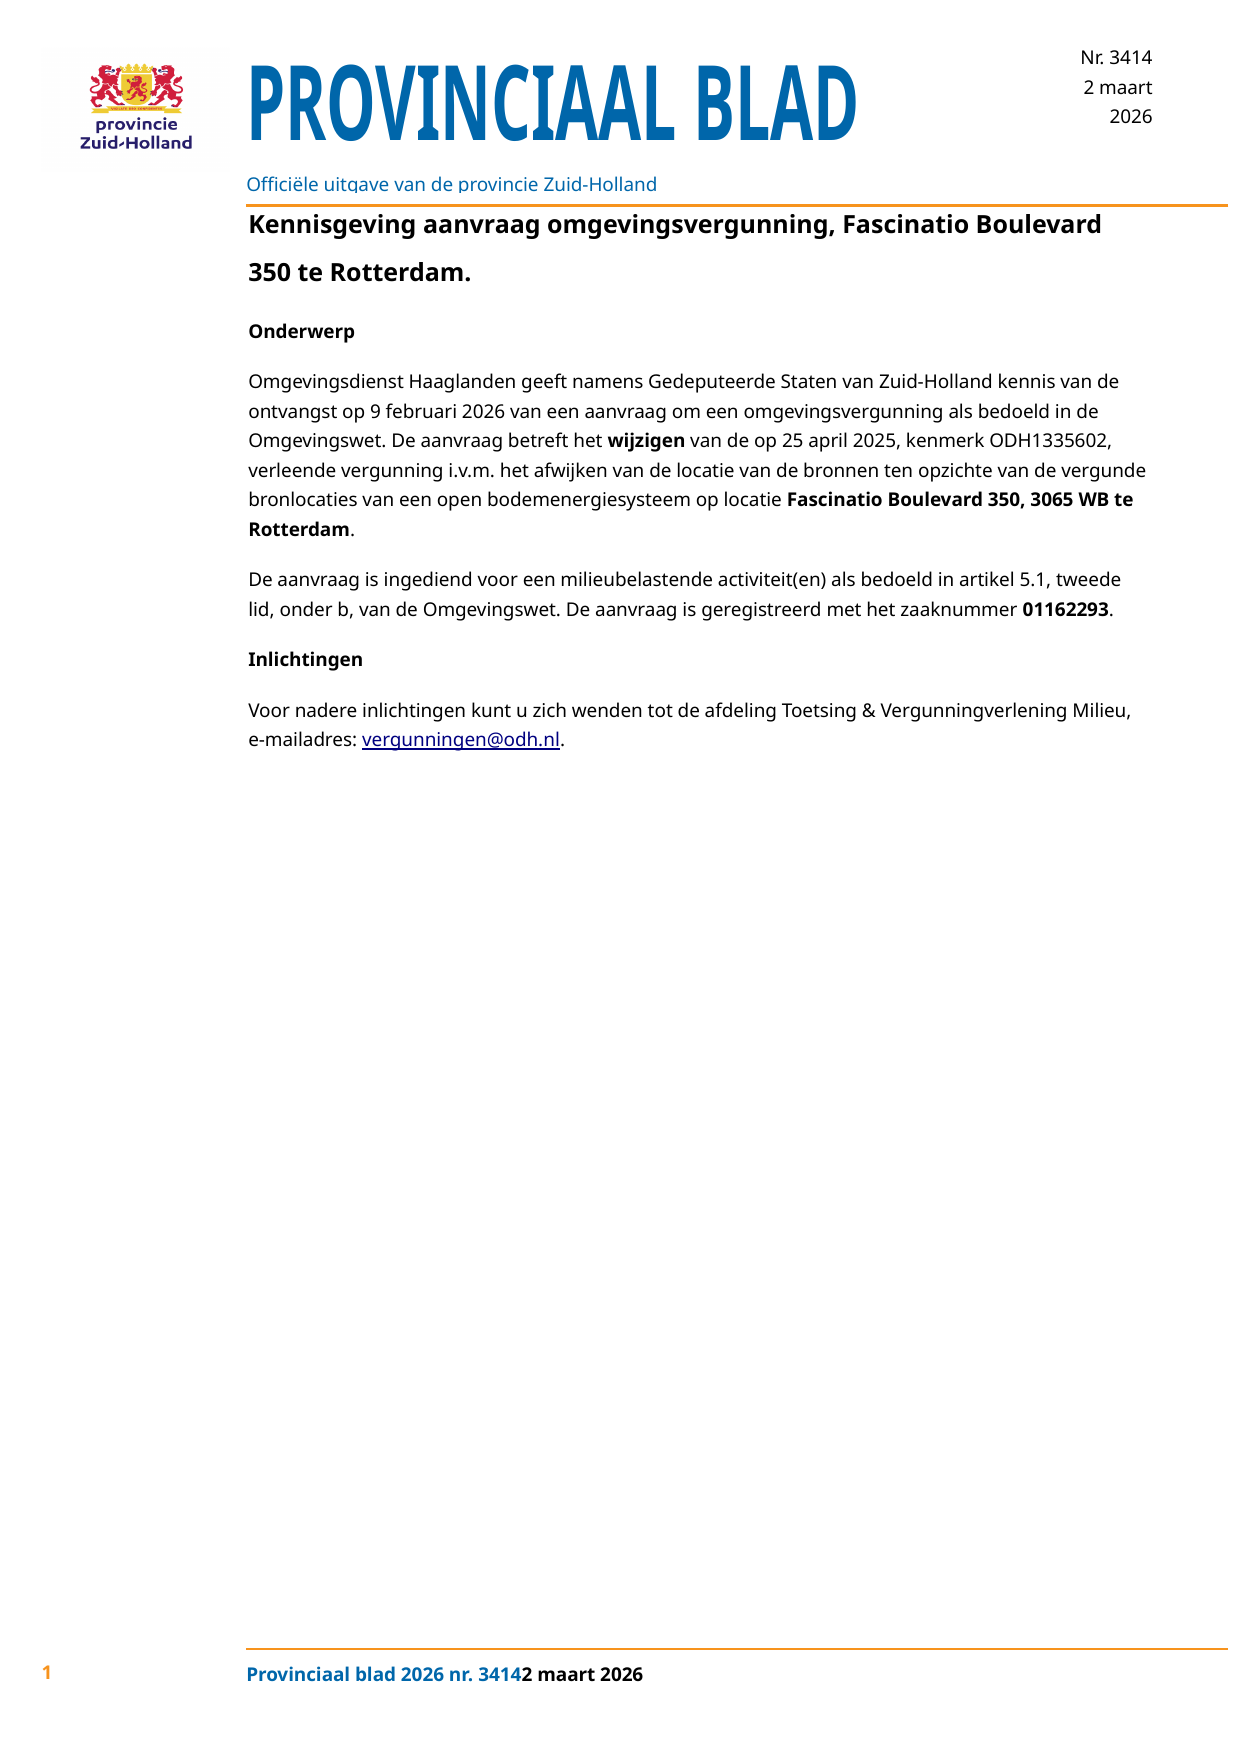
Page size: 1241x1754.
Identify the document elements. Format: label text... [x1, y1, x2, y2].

text De aanvraag is ingediend voor een milieubelastende activiteit(en) als bedoeld in artikel 5.1, tweede lid, onder b, van de Omgevingswet. De aanvraag is geregistreerd met het zaaknummer 01162293. [248, 567, 1152, 622]
text Onderwerp [248, 318, 1152, 344]
text Inlichtingen [248, 647, 1152, 672]
picture [41, 47, 231, 172]
text Omgevingsdienst Haaglanden geeft namens Gedeputeerde Staten van Zuid-Holland kennis van de ontvangst op 9 februari 2026 van een aanvraag om een omgevingsvergunning als bedoeld in de Omgevingswet. De aanvraag betreft het wijzigen van de op 25 april 2025, kenmerk ODH1335602, verleende vergunning i.v.m. het afwijken van de locatie van de bronnen ten opzichte van de vergunde bronlocaties van een open bodemenergiesysteem op locatie Fascinatio Boulevard 350, 3065 WB te Rotterdam. [248, 368, 1152, 542]
text Voor nadere inlichtingen kunt u zich wenden tot de afdeling Toetsing & Vergunningverlening Milieu, e-mailadres: vergunningen@odh.nl. [248, 697, 1152, 752]
text Kennisgeving aanvraag omgevingsvergunning, Fascinatio Boulevard 350 te Rotterdam. [248, 207, 1152, 288]
